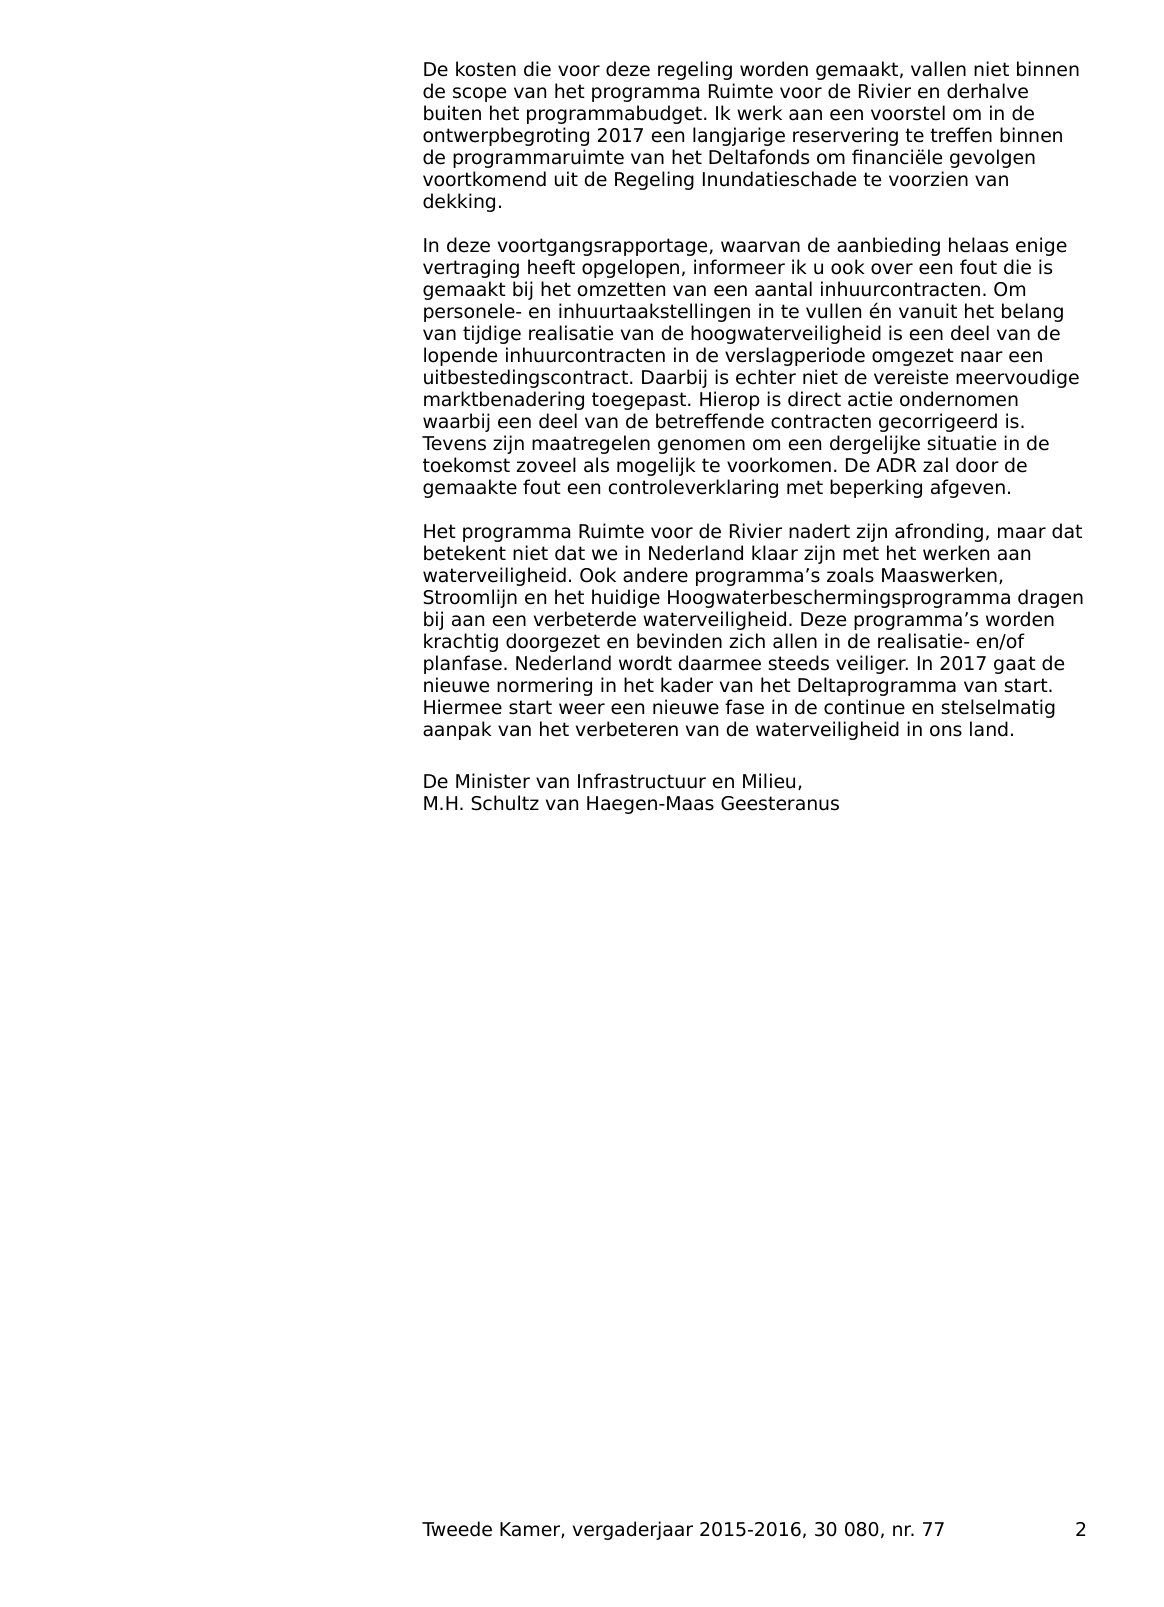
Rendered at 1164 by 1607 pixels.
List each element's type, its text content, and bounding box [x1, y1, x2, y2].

text Het programma Ruimte voor de Rivier nadert zijn afronding, maar dat betekent niet dat we in Nederland klaar zijn met het werken aan waterveiligheid. Ook andere programma’s zoals Maaswerken, Stroomlijn en het huidige Hoogwaterbeschermingsprogramma dragen bij aan een verbeterde waterveiligheid. Deze programma’s worden krachtig doorgezet en bevinden zich allen in de realisatie- en/of planfase. Nederland wordt daarmee steeds veiliger. In 2017 gaat de nieuwe normering in het kader van het Deltaprogramma van start. Hiermee start weer een nieuwe fase in de continue en stelselmatig aanpak van het verbeteren van de waterveiligheid in ons land. [422, 521, 1087, 741]
text De Minister van Infrastructuur en Milieu, M.H. Schultz van Haegen-Maas Geesteranus [422, 771, 1087, 815]
text In deze voortgangsrapportage, waarvan de aanbieding helaas enige vertraging heeft opgelopen, informeer ik u ook over een fout die is gemaakt bij het omzetten van een aantal inhuurcontracten. Om personele- en inhuurtaakstellingen in te vullen én vanuit het belang van tijdige realisatie van de hoogwaterveiligheid is een deel van de lopende inhuurcontracten in de verslagperiode omgezet naar een uitbestedingscontract. Daarbij is echter niet de vereiste meervoudige marktbenadering toegepast. Hierop is direct actie ondernomen waarbij een deel van de betreffende contracten gecorrigeerd is. Tevens zijn maatregelen genomen om een dergelijke situatie in de toekomst zoveel als mogelijk te voorkomen. De ADR zal door de gemaakte fout een controleverklaring met beperking afgeven. [422, 235, 1087, 499]
text De kosten die voor deze regeling worden gemaakt, vallen niet binnen de scope van het programma Ruimte voor de Rivier en derhalve buiten het programmabudget. Ik werk aan een voorstel om in de ontwerpbegroting 2017 een langjarige reservering te treffen binnen de programmaruimte van het Deltafonds om financiële gevolgen voortkomend uit de Regeling Inundatieschade te voorzien van dekking. [422, 59, 1087, 213]
